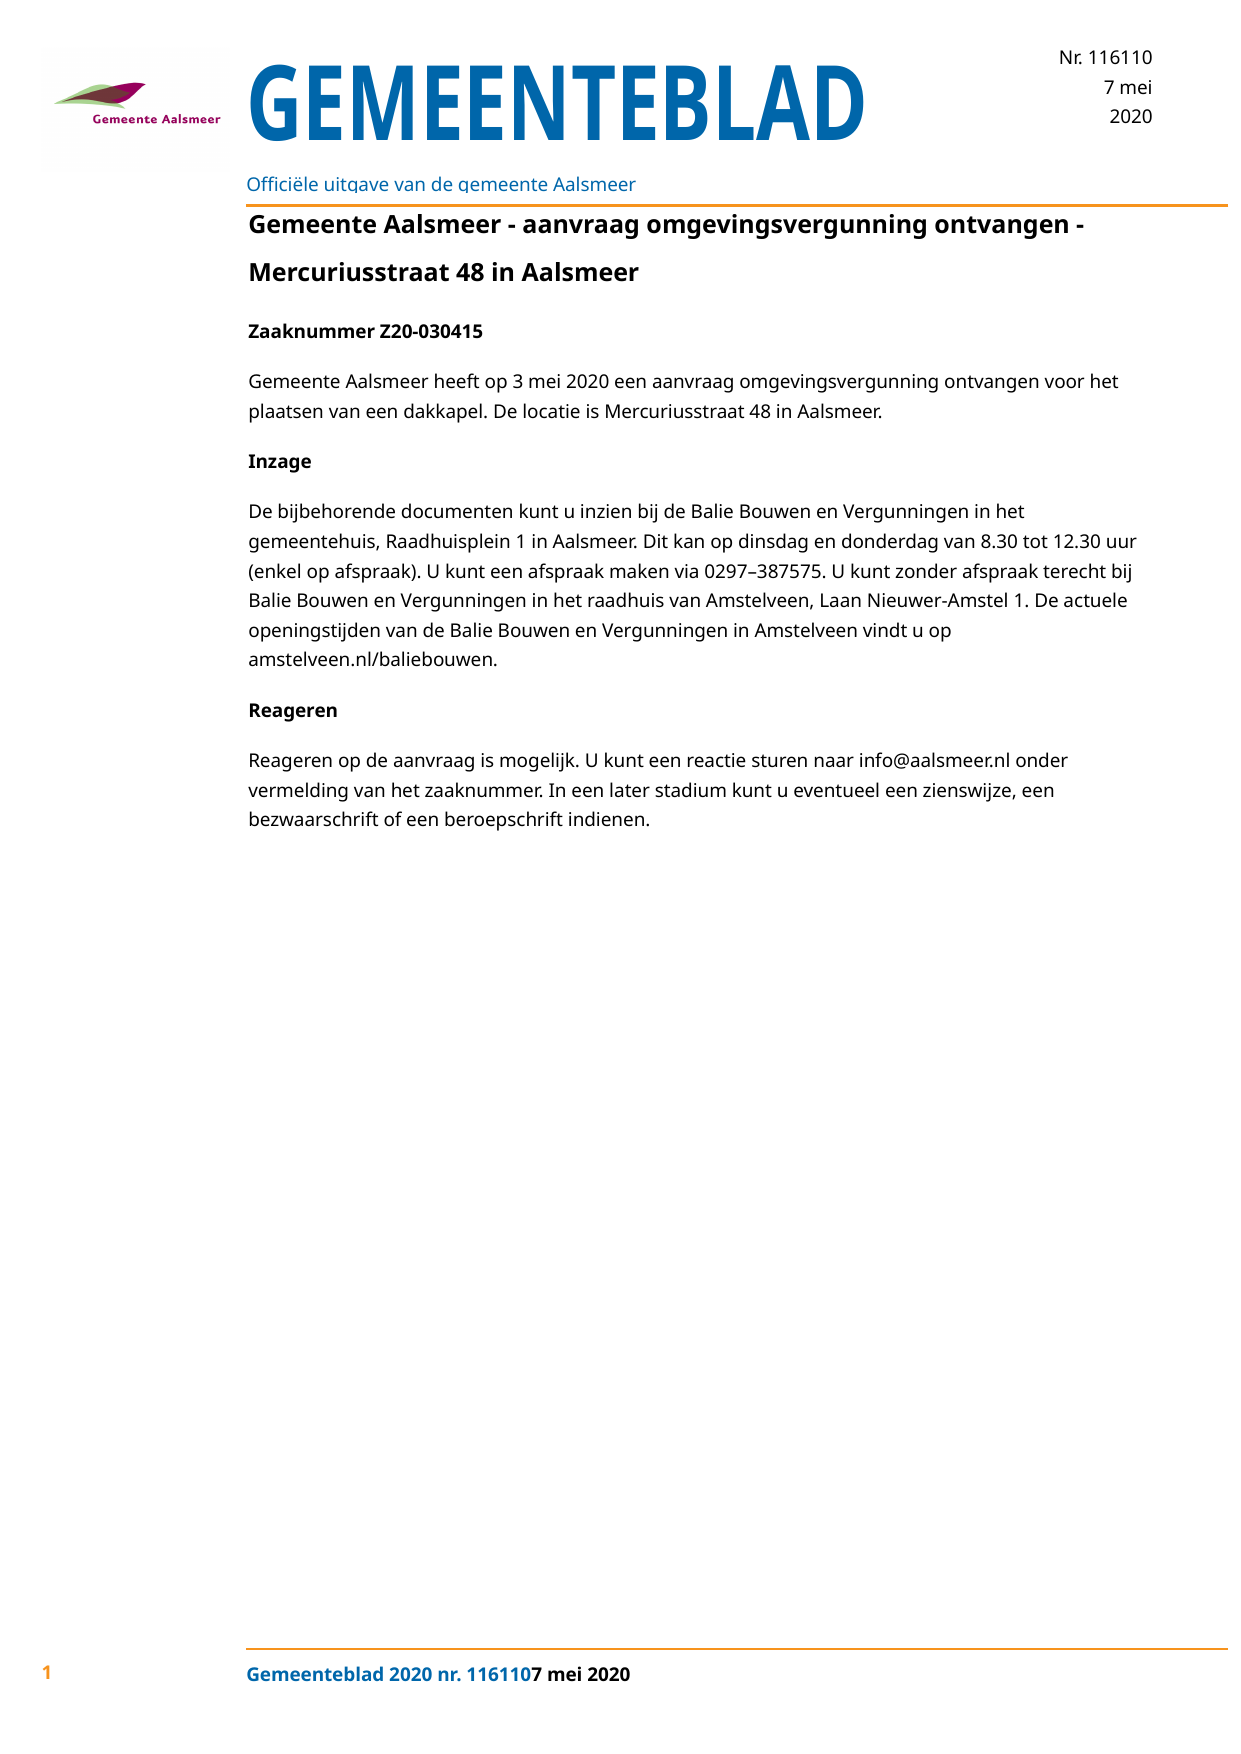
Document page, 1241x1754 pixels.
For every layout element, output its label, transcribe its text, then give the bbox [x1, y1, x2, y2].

picture [41, 47, 231, 172]
text Gemeente Aalsmeer - aanvraag omgevingsvergunning ontvangen - Mercuriusstraat 48 in Aalsmeer [248, 207, 1152, 288]
text Gemeente Aalsmeer heeft op 3 mei 2020 een aanvraag omgevingsvergunning ontvangen voor het plaatsen van een dakkapel. De locatie is Mercuriusstraat 48 in Aalsmeer. [248, 368, 1152, 424]
text De bijbehorende documenten kunt u inzien bij de Balie Bouwen en Vergunningen in het gemeentehuis, Raadhuisplein 1 in Aalsmeer. Dit kan op dinsdag en donderdag van 8.30 tot 12.30 uur (enkel op afspraak). U kunt een afspraak maken via 0297–387575. U kunt zonder afspraak terecht bij Balie Bouwen en Vergunningen in het raadhuis van Amstelveen, Laan Nieuwer-Amstel 1. De actuele openingstijden van de Balie Bouwen en Vergunningen in Amstelveen vindt u op amstelveen.nl/baliebouwen. [248, 499, 1152, 672]
text Inzage [248, 448, 1152, 474]
text Reageren [248, 697, 1152, 723]
text Reageren op de aanvraag is mogelijk. U kunt een reactie sturen naar info@aalsmeer.nl onder vermelding van het zaaknummer. In een later stadium kunt u eventueel een zienswijze, een bezwaarschrift of een beroepschrift indienen. [248, 747, 1152, 832]
text Zaaknummer Z20-030415 [248, 318, 1152, 344]
